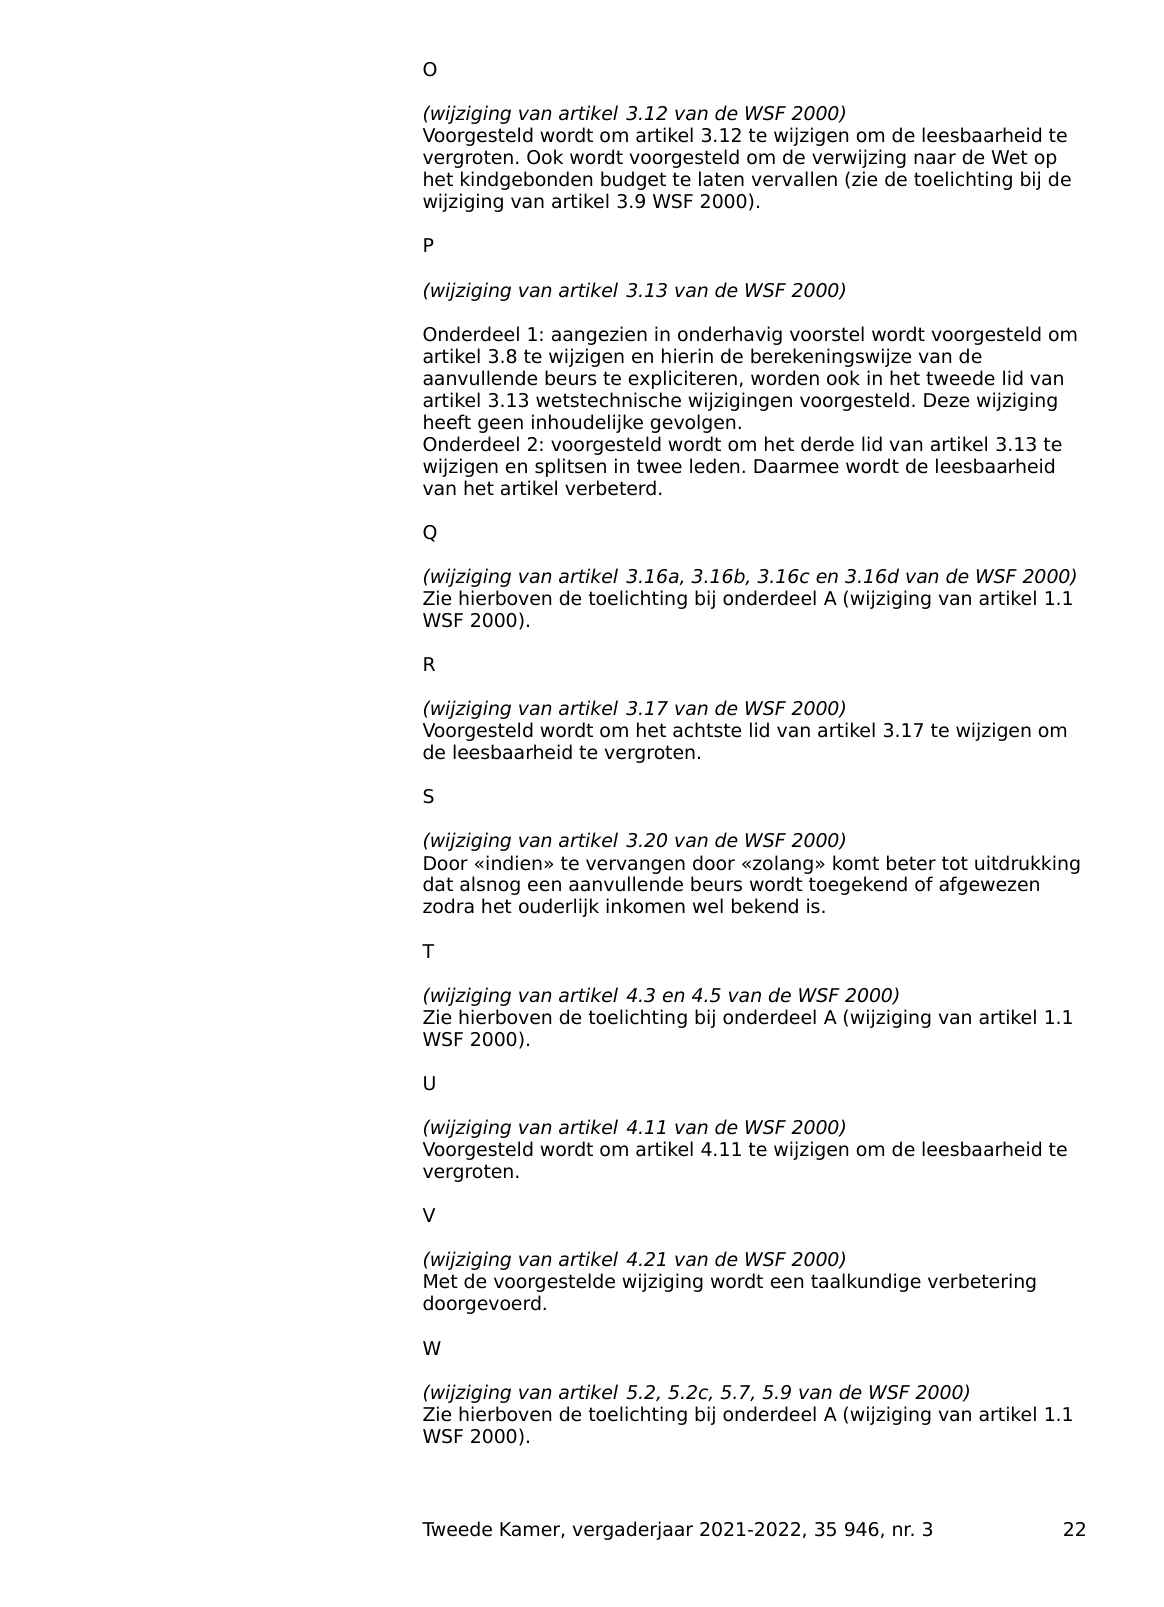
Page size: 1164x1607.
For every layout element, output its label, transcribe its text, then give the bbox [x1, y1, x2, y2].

text Zie hierboven de toelichting bij onderdeel A (wijziging van artikel 1.1 WSF 2000). [422, 1403, 1087, 1447]
text Zie hierboven de toelichting bij onderdeel A (wijziging van artikel 1.1 WSF 2000). [422, 1007, 1087, 1051]
subtitle (wijziging van artikel 4.3 en 4.5 van de WSF 2000) [422, 985, 1087, 1007]
text Onderdeel 1: aangezien in onderhavig voorstel wordt voorgesteld om artikel 3.8 te wijzigen en hierin de berekeningswijze van de aanvullende beurs te expliciteren, worden ook in het tweede lid van artikel 3.13 wetstechnische wijzigingen voorgesteld. Deze wijziging heeft geen inhoudelijke gevolgen. [422, 324, 1087, 433]
subtitle S [422, 786, 1087, 808]
text Voorgesteld wordt om artikel 3.12 te wijzigen om de leesbaarheid te vergroten. Ook wordt voorgesteld om de verwijzing naar de Wet op het kindgebonden budget te laten vervallen (zie de toelichting bij de wijziging van artikel 3.9 WSF 2000). [422, 125, 1087, 213]
subtitle (wijziging van artikel 5.2, 5.2c, 5.7, 5.9 van de WSF 2000) [422, 1382, 1087, 1403]
subtitle V [422, 1205, 1087, 1227]
text Voorgesteld wordt om artikel 4.11 te wijzigen om de leesbaarheid te vergroten. [422, 1139, 1087, 1183]
subtitle W [422, 1337, 1087, 1359]
text Door «indien» te vervangen door «zolang» komt beter tot uitdrukking dat alsnog een aanvullende beurs wordt toegekend of afgewezen zodra het ouderlijk inkomen wel bekend is. [422, 852, 1087, 918]
text Voorgesteld wordt om het achtste lid van artikel 3.17 te wijzigen om de leesbaarheid te vergroten. [422, 720, 1087, 764]
subtitle (wijziging van artikel 3.17 van de WSF 2000) [422, 698, 1087, 720]
subtitle R [422, 654, 1087, 676]
subtitle (wijziging van artikel 3.13 van de WSF 2000) [422, 279, 1087, 301]
subtitle U [422, 1073, 1087, 1095]
subtitle P [422, 235, 1087, 257]
subtitle O [422, 59, 1087, 81]
subtitle (wijziging van artikel 3.12 van de WSF 2000) [422, 103, 1087, 125]
text Met de voorgestelde wijziging wordt een taalkundige verbetering doorgevoerd. [422, 1271, 1087, 1315]
subtitle (wijziging van artikel 3.20 van de WSF 2000) [422, 830, 1087, 852]
text Zie hierboven de toelichting bij onderdeel A (wijziging van artikel 1.1 WSF 2000). [422, 588, 1087, 632]
text Onderdeel 2: voorgesteld wordt om het derde lid van artikel 3.13 te wijzigen en splitsen in twee leden. Daarmee wordt de leesbaarheid van het artikel verbeterd. [422, 433, 1087, 499]
subtitle (wijziging van artikel 3.16a, 3.16b, 3.16c en 3.16d van de WSF 2000) [422, 566, 1087, 588]
subtitle Q [422, 522, 1087, 544]
subtitle (wijziging van artikel 4.21 van de WSF 2000) [422, 1249, 1087, 1271]
subtitle T [422, 941, 1087, 962]
subtitle (wijziging van artikel 4.11 van de WSF 2000) [422, 1117, 1087, 1139]
